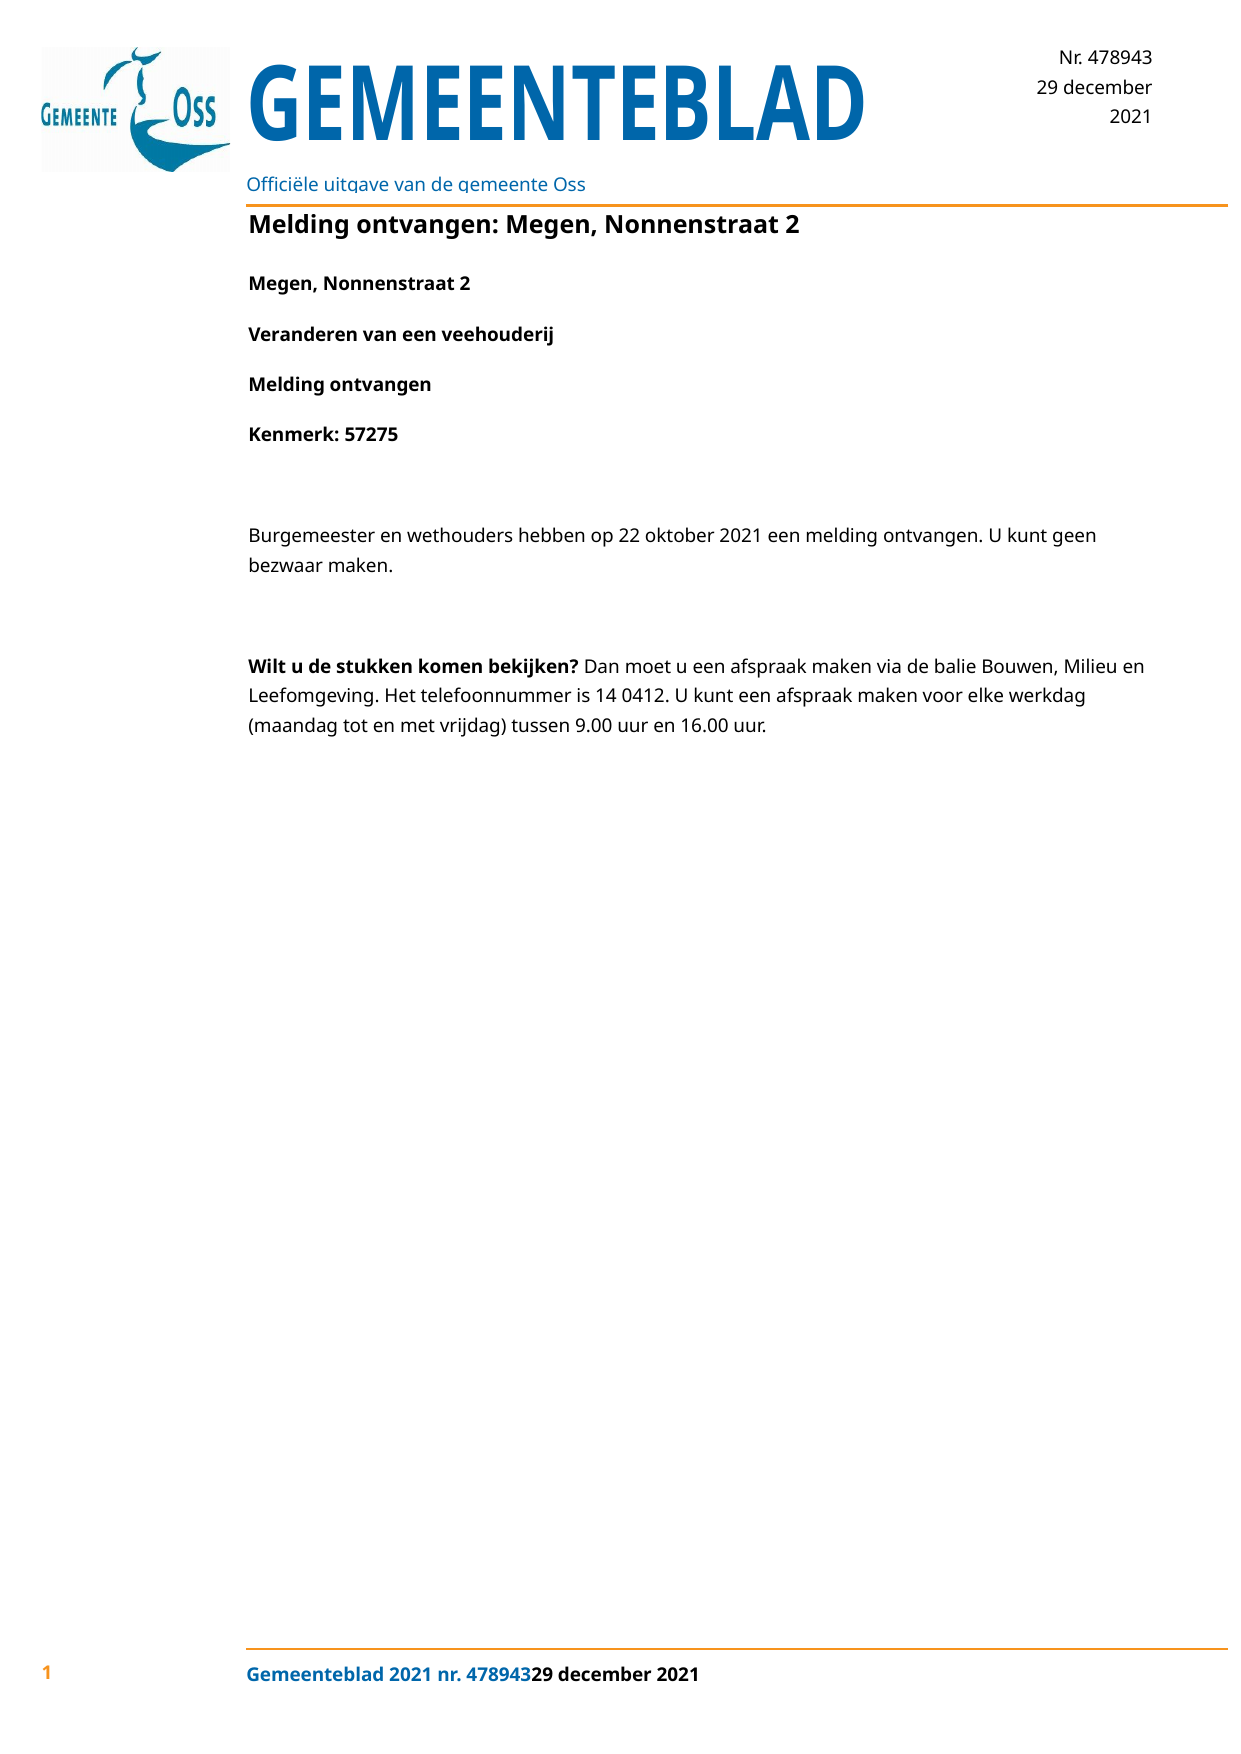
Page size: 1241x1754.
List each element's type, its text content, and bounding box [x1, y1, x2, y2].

text Kenmerk: 57275 [248, 422, 1152, 447]
text Burgemeester en wethouders hebben op 22 oktober 2021 een melding ontvangen. U kunt geen bezwaar maken. [248, 522, 1152, 578]
text Melding ontvangen: Megen, Nonnenstraat 2 [248, 207, 1152, 241]
text Melding ontvangen [248, 371, 1152, 397]
text Veranderen van een veehouderij [248, 321, 1152, 346]
picture [41, 47, 231, 172]
text Wilt u de stukken komen bekijken? Dan moet u een afspraak maken via de balie Bouwen, Milieu en Leefomgeving. Het telefoonnummer is 14 0412. U kunt een afspraak maken voor elke werkdag (maandag tot en met vrijdag) tussen 9.00 uur en 16.00 uur. [248, 653, 1152, 738]
text Megen, Nonnenstraat 2 [248, 270, 1152, 296]
